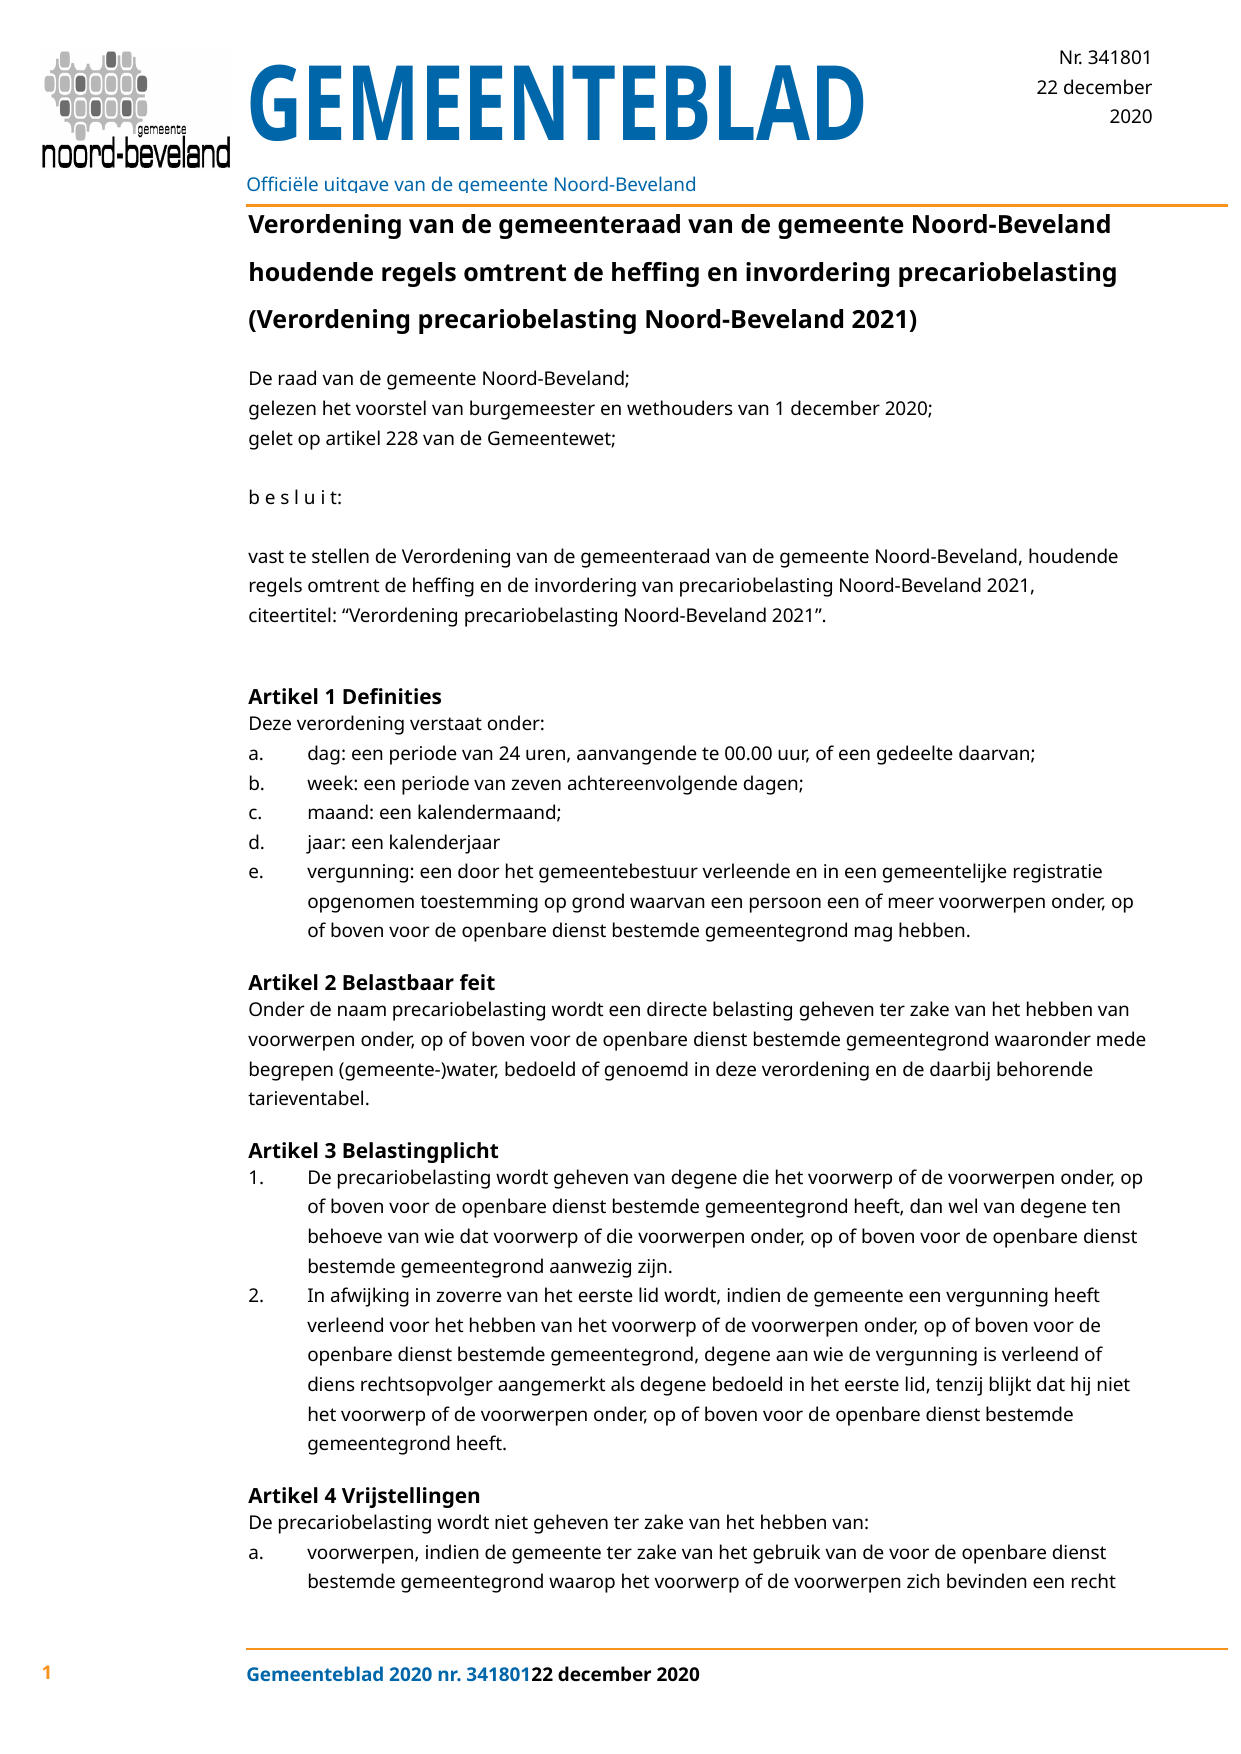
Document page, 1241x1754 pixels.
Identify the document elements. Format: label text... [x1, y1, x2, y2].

text Artikel 2 Belastbaar feit [248, 968, 1152, 997]
text Artikel 1 Definities [248, 682, 1152, 711]
text Verordening van de gemeenteraad van de gemeente Noord-Beveland houdende regels omtrent de heffing en invordering precariobelasting (Verordening precariobelasting Noord-Beveland 2021) [248, 207, 1152, 336]
picture [41, 47, 231, 172]
text vast te stellen de Verordening van de gemeenteraad van de gemeente Noord-Beveland, houdende regels omtrent de heffing en de invordering van precariobelasting Noord-Beveland 2021, [248, 543, 1152, 598]
list jaar: een kalenderjaar [248, 829, 1152, 855]
text gelezen het voorstel van burgemeester en wethouders van 1 december 2020; [248, 395, 1152, 421]
text Artikel 3 Belastingplicht [248, 1136, 1152, 1164]
text Deze verordening verstaat onder: [248, 711, 1152, 736]
list In afwijking in zoverre van het eerste lid wordt, indien de gemeente een vergunning heeft verleend voor het hebben van het voorwerp of de voorwerpen onder, op of boven voor de openbare dienst bestemde gemeentegrond, degene aan wie de vergunning is verleend of diens rechtsopvolger aangemerkt als degene bedoeld in het eerste lid, tenzij blijkt dat hij niet het voorwerp of de voorwerpen onder, op of boven voor de openbare dienst bestemde gemeentegrond heeft. [248, 1282, 1152, 1456]
text De precariobelasting wordt niet geheven ter zake van het hebben van: [248, 1509, 1152, 1535]
list maand: een kalendermaand; [248, 799, 1152, 825]
list De precariobelasting wordt geheven van degene die het voorwerp of de voorwerpen onder, op of boven voor de openbare dienst bestemde gemeentegrond heeft, dan wel van degene ten behoeve van wie dat voorwerp of die voorwerpen onder, op of boven voor de openbare dienst bestemde gemeentegrond aanwezig zijn. [248, 1164, 1152, 1279]
list dag: een periode van 24 uren, aanvangende te 00.00 uur, of een gedeelte daarvan; [248, 740, 1152, 766]
list week: een periode van zeven achtereenvolgende dagen; [248, 770, 1152, 796]
text Artikel 4 Vrijstellingen [248, 1481, 1152, 1509]
text Onder de naam precariobelasting wordt een directe belasting geheven ter zake van het hebben van voorwerpen onder, op of boven voor de openbare dienst bestemde gemeentegrond waaronder mede begrepen (gemeente-)water, bedoeld of genoemd in deze verordening en de daarbij behorende tarieventabel. [248, 997, 1152, 1111]
list voorwerpen, indien de gemeente ter zake van het gebruik van de voor de openbare dienst bestemde gemeentegrond waarop het voorwerp of de voorwerpen zich bevinden een recht [248, 1539, 1152, 1594]
text citeertitel: “Verordening precariobelasting Noord-Beveland 2021”. [248, 602, 1152, 628]
text gelet op artikel 228 van de Gemeentewet; [248, 425, 1152, 450]
list vergunning: een door het gemeentebestuur verleende en in een gemeentelijke registratie opgenomen toestemming op grond waarvan een persoon een of meer voorwerpen onder, op of boven voor de openbare dienst bestemde gemeentegrond mag hebben. [248, 858, 1152, 943]
text b e s l u i t: [248, 484, 1152, 509]
text De raad van de gemeente Noord-Beveland; [248, 366, 1152, 391]
